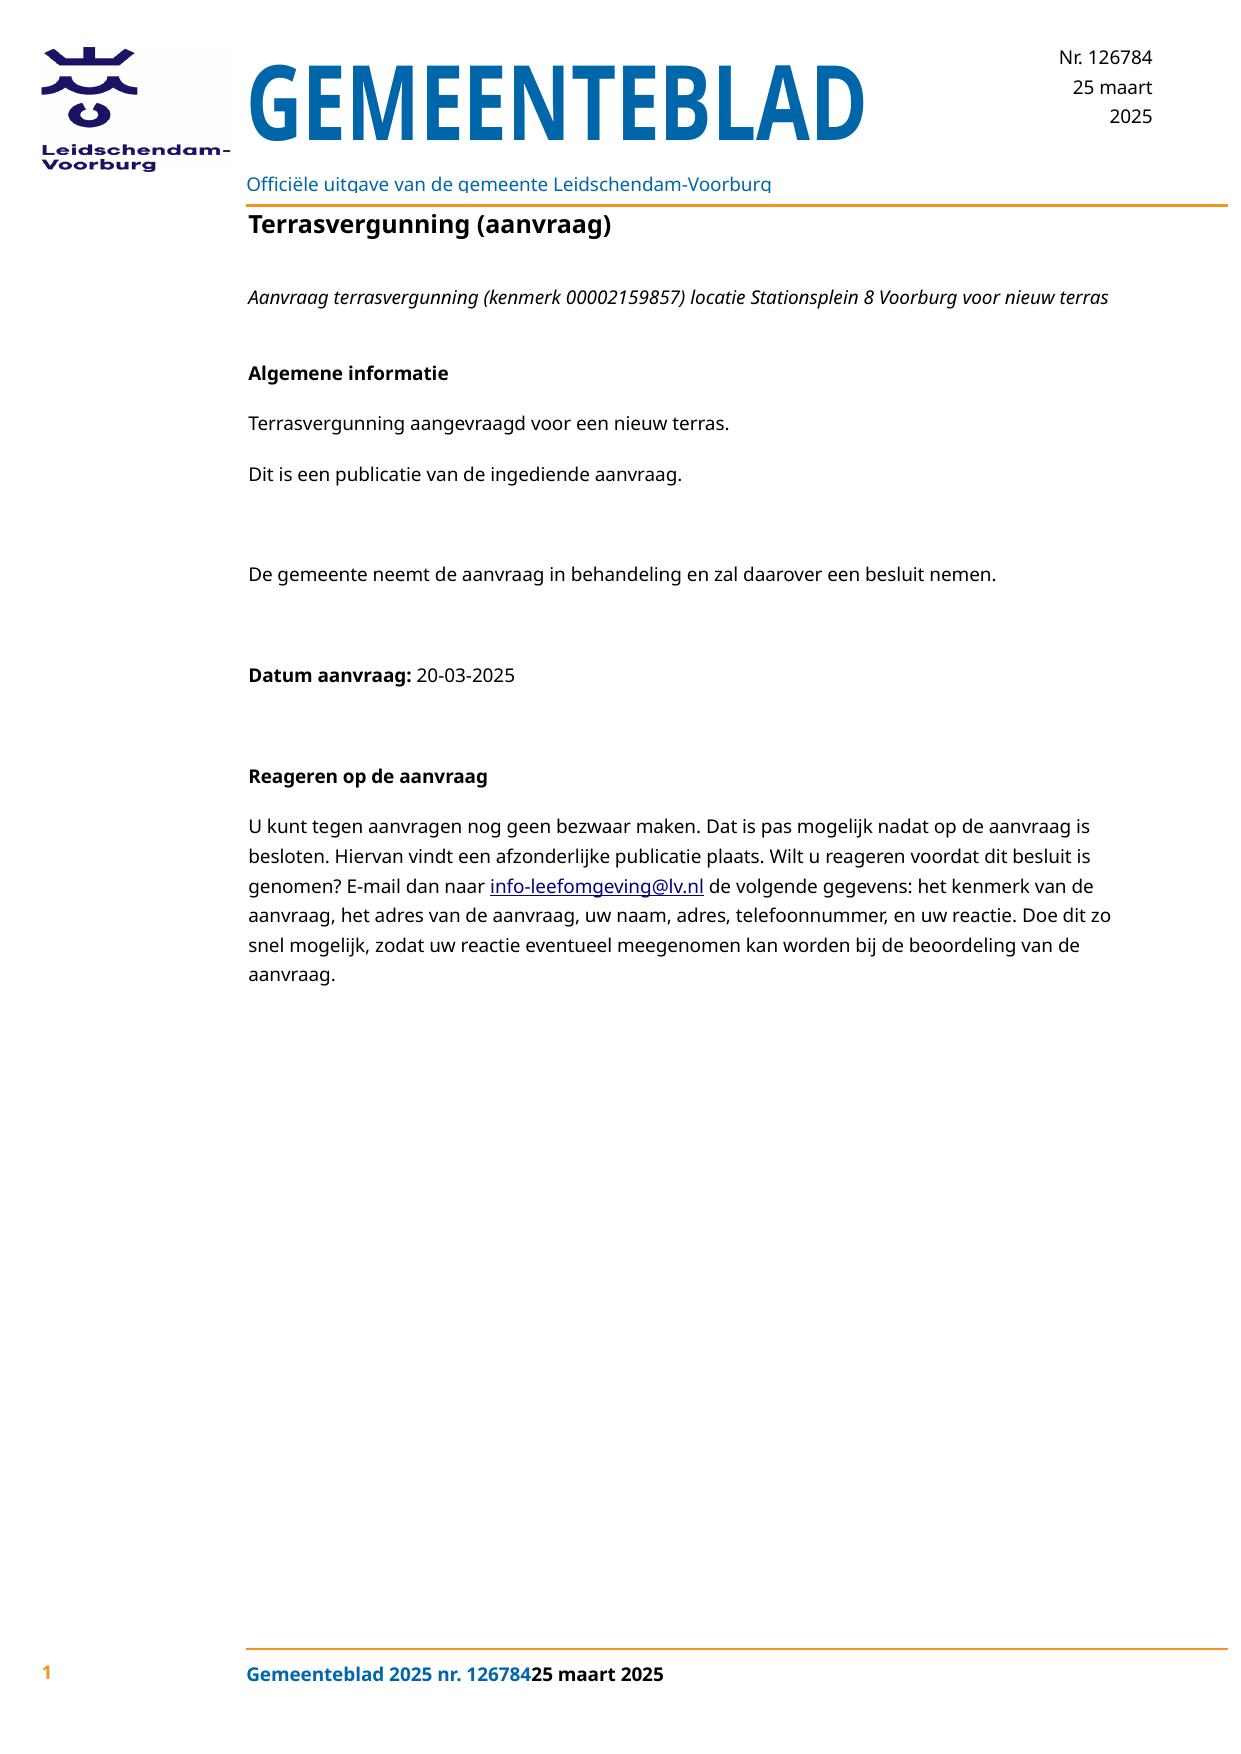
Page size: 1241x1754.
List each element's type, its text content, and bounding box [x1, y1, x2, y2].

text Aanvraag terrasvergunning (kenmerk 00002159857) locatie Stationsplein 8 Voorburg voor nieuw terras [248, 284, 1152, 309]
text Datum aanvraag: 20-03-2025 [248, 662, 1152, 688]
text Reageren op de aanvraag [248, 763, 1152, 789]
text Terrasvergunning aangevraagd voor een nieuw terras. [248, 410, 1152, 436]
text Terrasvergunning (aanvraag) [248, 207, 1152, 241]
text De gemeente neemt de aanvraag in behandeling en zal daarover een besluit nemen. [248, 562, 1152, 587]
picture [41, 47, 231, 172]
text U kunt tegen aanvragen nog geen bezwaar maken. Dat is pas mogelijk nadat op de aanvraag is besloten. Hiervan vindt een afzonderlijke publicatie plaats. Wilt u reageren voordat dit besluit is genomen? E-mail dan naar info-leefomgeving@lv.nl de volgende gegevens: het kenmerk van de aanvraag, het adres van de aanvraag, uw naam, adres, telefoonnummer, en uw reactie. Doe dit zo snel mogelijk, zodat uw reactie eventueel meegenomen kan worden bij de beoordeling van de aanvraag. [248, 814, 1152, 987]
text Algemene informatie [248, 360, 1152, 386]
text Dit is een publicatie van de ingediende aanvraag. [248, 461, 1152, 487]
